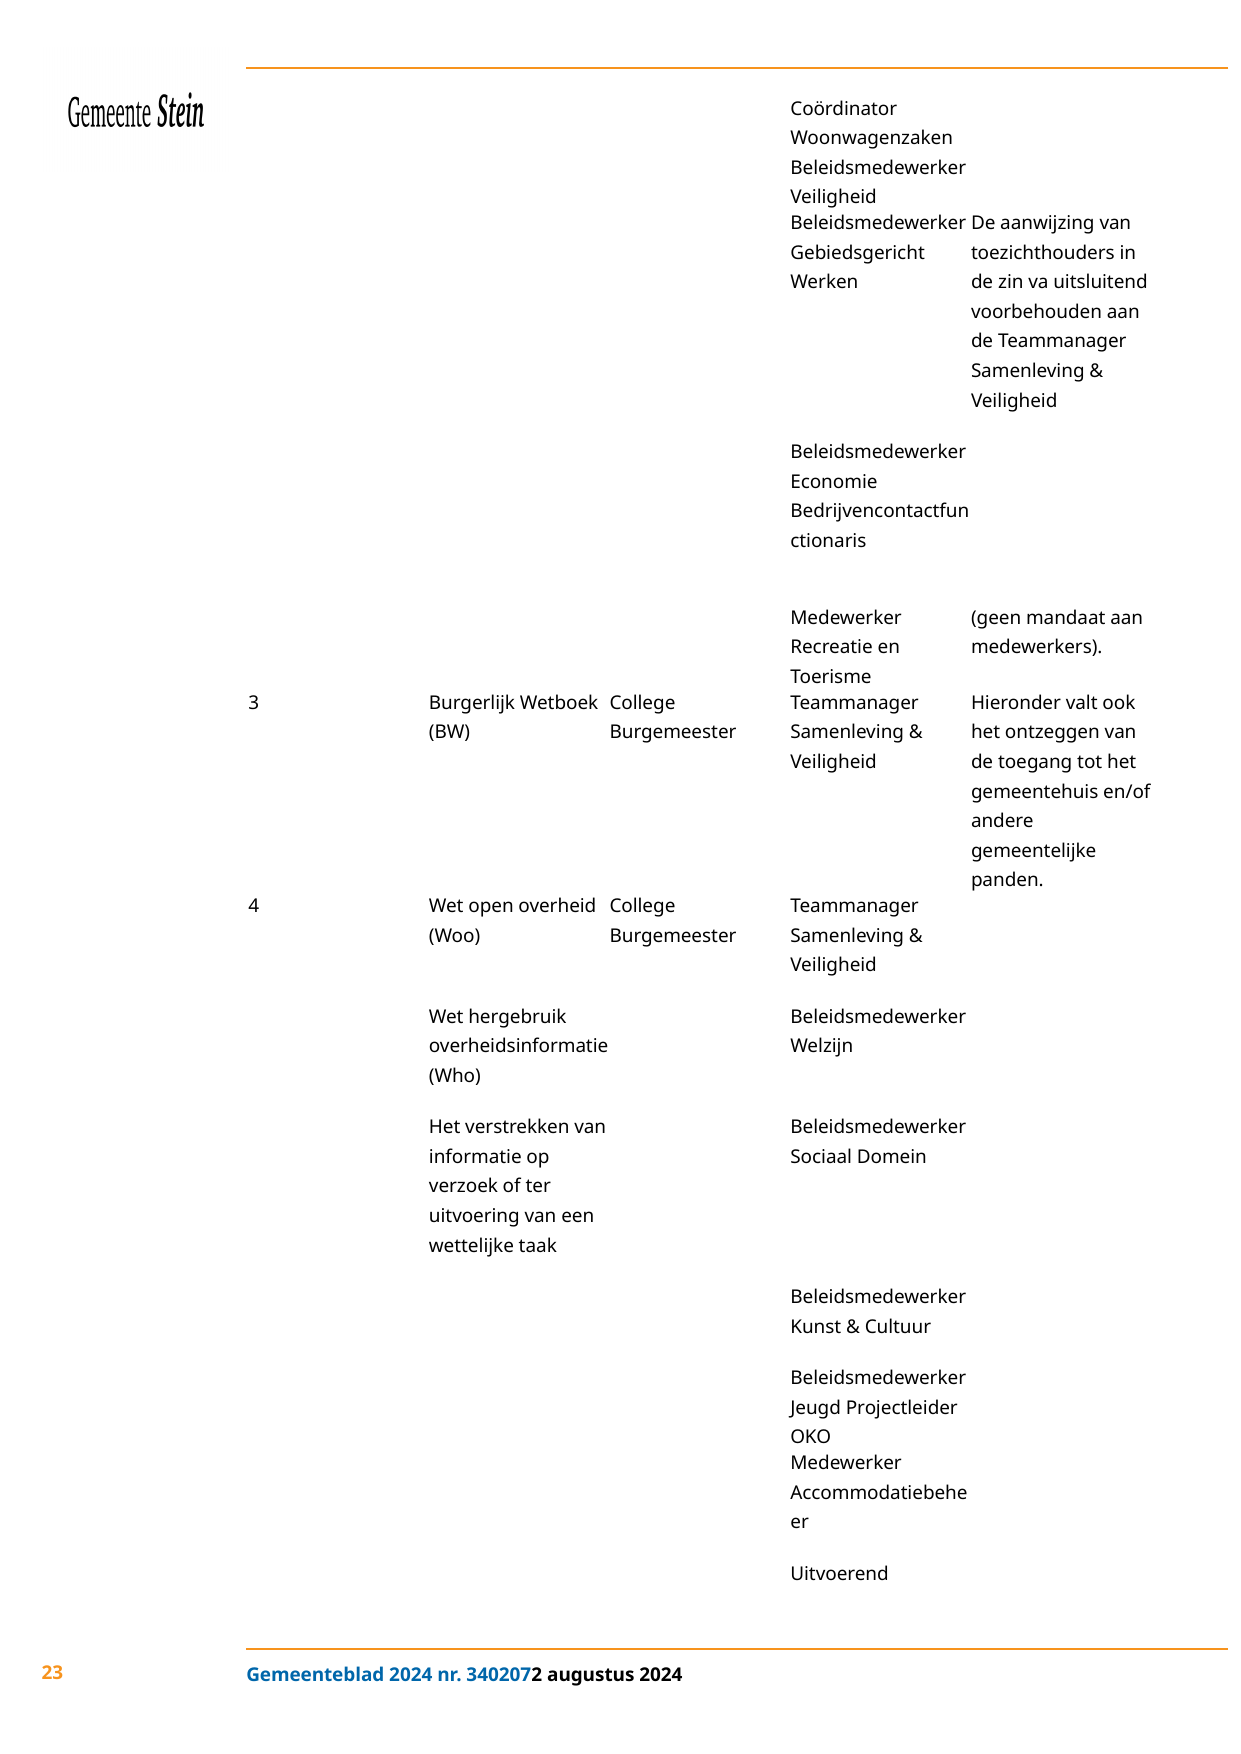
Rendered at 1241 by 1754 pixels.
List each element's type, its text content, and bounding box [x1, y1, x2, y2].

table_cell [790, 413, 971, 438]
table_cell [429, 1560, 609, 1586]
table_cell Medewerker Accommodatiebeheer [790, 1449, 971, 1534]
table_cell Beleidsmedewerker Jeugd Projectleider OKO [790, 1364, 971, 1449]
table_cell Beleidsmedewerker Gebiedsgericht Werken [790, 209, 971, 412]
table_cell [609, 95, 790, 553]
table_cell [429, 1534, 609, 1560]
table_cell Beleidsmedewerker Sociaal Domein [790, 1114, 971, 1258]
table_cell Het verstrekken van informatie op verzoek of ter uitvoering van een wettelijke taak [429, 1114, 609, 1258]
table_cell [248, 579, 429, 604]
table_cell (geen mandaat aan medewerkers). [971, 604, 1152, 689]
table_cell Teammanager Samenleving & Veiligheid [790, 892, 971, 977]
table_cell [971, 95, 1152, 209]
table_cell Wet hergebruik overheidsinformatie (Who) [429, 1003, 609, 1088]
table_cell [790, 579, 971, 604]
table_cell [971, 892, 1152, 1586]
table_cell 4 [248, 892, 429, 1586]
table_cell [429, 553, 609, 578]
table_cell [971, 579, 1152, 604]
table_cell Beleidsmedewerker Welzijn [790, 1003, 971, 1088]
table_cell [248, 604, 429, 689]
table_cell [790, 977, 971, 1003]
table_cell [429, 1339, 609, 1364]
table_cell Medewerker Recreatie en Toerisme [790, 604, 971, 689]
table_cell [609, 579, 790, 604]
table_cell Uitvoerend [790, 1560, 971, 1586]
table_cell College Burgemeester [609, 892, 790, 1586]
table_cell [429, 95, 609, 553]
table_cell Wet open overheid (Woo) [429, 892, 609, 977]
table_cell [790, 1534, 971, 1560]
table_cell [429, 1258, 609, 1283]
table_cell [971, 413, 1152, 438]
table_cell [971, 438, 1152, 553]
table_cell [248, 95, 429, 553]
table_cell [971, 553, 1152, 578]
table_cell Burgerlijk Wetboek (BW) [429, 689, 609, 892]
table_cell Beleidsmedewerker Economie Bedrijvencontactfunctionaris [790, 438, 971, 553]
picture [41, 47, 231, 172]
table_cell [790, 1088, 971, 1113]
table_cell [429, 1364, 609, 1449]
table_cell [790, 1339, 971, 1364]
table_cell Hieronder valt ook het ontzeggen van de toegang tot het gemeentehuis en/of andere gemeentelijke panden. [971, 689, 1152, 892]
table_cell [429, 604, 609, 689]
table_cell [429, 1088, 609, 1113]
table_cell Beleidsmedewerker Kunst & Cultuur [790, 1283, 971, 1339]
table_cell [429, 1449, 609, 1534]
table_cell [609, 604, 790, 689]
table_cell [790, 1258, 971, 1283]
table_cell [429, 977, 609, 1003]
table_cell College Burgemeester [609, 689, 790, 892]
table_cell De aanwijzing van toezichthouders in de zin va uitsluitend voorbehouden aan de Teammanager Samenleving & Veiligheid [971, 209, 1152, 412]
table_cell [790, 553, 971, 578]
table_cell Teammanager Samenleving & Veiligheid [790, 689, 971, 892]
table_cell [429, 1283, 609, 1339]
table_cell [429, 579, 609, 604]
table_cell [609, 553, 790, 578]
table_cell 3 [248, 689, 429, 892]
table_cell [248, 553, 429, 578]
table_cell Coördinator Woonwagenzaken Beleidsmedewerker Veiligheid [790, 95, 971, 209]
